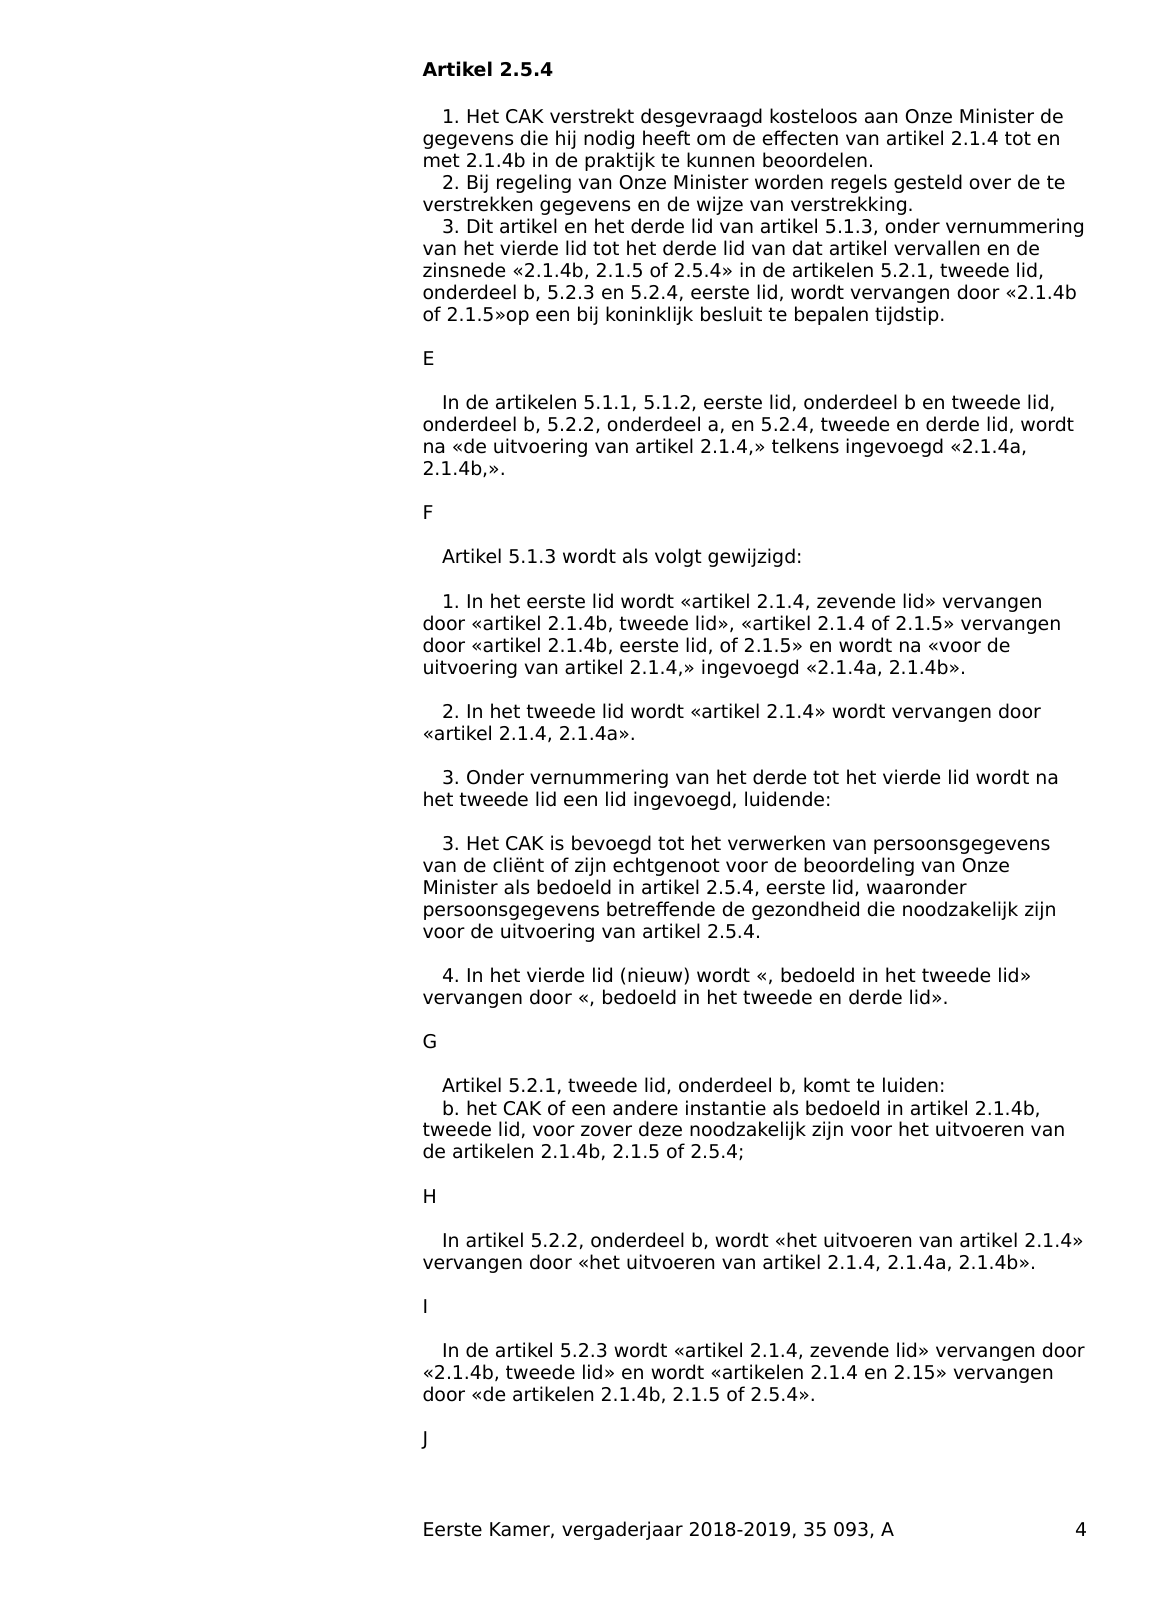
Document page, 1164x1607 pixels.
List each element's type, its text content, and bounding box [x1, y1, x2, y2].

text Artikel 5.2.1, tweede lid, onderdeel b, komt te luiden: [422, 1075, 1087, 1097]
text 4. In het vierde lid (nieuw) wordt «, bedoeld in het tweede lid» vervangen door «, bedoeld in het tweede en derde lid». [422, 965, 1087, 1009]
text I [422, 1296, 1087, 1318]
text Artikel 5.1.3 wordt als volgt gewijzigd: [422, 546, 1087, 568]
text 1. In het eerste lid wordt «artikel 2.1.4, zevende lid» vervangen door «artikel 2.1.4b, tweede lid», «artikel 2.1.4 of 2.1.5» vervangen door «artikel 2.1.4b, eerste lid, of 2.1.5» en wordt na «voor de uitvoering van artikel 2.1.4,» ingevoegd «2.1.4a, 2.1.4b». [422, 591, 1087, 678]
text 3. Het CAK is bevoegd tot het verwerken van persoonsgegevens van de cliënt of zijn echtgenoot voor de beoordeling van Onze Minister als bedoeld in artikel 2.5.4, eerste lid, waaronder persoonsgegevens betreffende de gezondheid die noodzakelijk zijn voor de uitvoering van artikel 2.5.4. [422, 833, 1087, 943]
text 2. Bij regeling van Onze Minister worden regels gesteld over de te verstrekken gegevens en de wijze van verstrekking. [422, 172, 1087, 216]
text In artikel 5.2.2, onderdeel b, wordt «het uitvoeren van artikel 2.1.4» vervangen door «het uitvoeren van artikel 2.1.4, 2.1.4a, 2.1.4b». [422, 1230, 1087, 1274]
text 1. Het CAK verstrekt desgevraagd kosteloos aan Onze Minister de gegevens die hij nodig heeft om de effecten van artikel 2.1.4 tot en met 2.1.4b in de praktijk te kunnen beoordelen. [422, 106, 1087, 172]
text 3. Dit artikel en het derde lid van artikel 5.1.3, onder vernummering van het vierde lid tot het derde lid van dat artikel vervallen en de zinsnede «2.1.4b, 2.1.5 of 2.5.4» in de artikelen 5.2.1, tweede lid, onderdeel b, 5.2.3 en 5.2.4, eerste lid, wordt vervangen door «2.1.4b of 2.1.5»op een bij koninklijk besluit te bepalen tijdstip. [422, 216, 1087, 326]
text 3. Onder vernummering van het derde tot het vierde lid wordt na het tweede lid een lid ingevoegd, luidende: [422, 767, 1087, 811]
text G [422, 1031, 1087, 1053]
text 2. In het tweede lid wordt «artikel 2.1.4» wordt vervangen door «artikel 2.1.4, 2.1.4a». [422, 701, 1087, 745]
subtitle Artikel 2.5.4 [422, 59, 1087, 81]
text In de artikel 5.2.3 wordt «artikel 2.1.4, zevende lid» vervangen door «2.1.4b, tweede lid» en wordt «artikelen 2.1.4 en 2.15» vervangen door «de artikelen 2.1.4b, 2.1.5 of 2.5.4». [422, 1340, 1087, 1406]
text In de artikelen 5.1.1, 5.1.2, eerste lid, onderdeel b en tweede lid, onderdeel b, 5.2.2, onderdeel a, en 5.2.4, tweede en derde lid, wordt na «de uitvoering van artikel 2.1.4,» telkens ingevoegd «2.1.4a, 2.1.4b,». [422, 392, 1087, 480]
text H [422, 1186, 1087, 1207]
text E [422, 348, 1087, 370]
text F [422, 502, 1087, 524]
text J [422, 1428, 1087, 1450]
text b. het CAK of een andere instantie als bedoeld in artikel 2.1.4b, tweede lid, voor zover deze noodzakelijk zijn voor het uitvoeren van de artikelen 2.1.4b, 2.1.5 of 2.5.4; [422, 1097, 1087, 1163]
